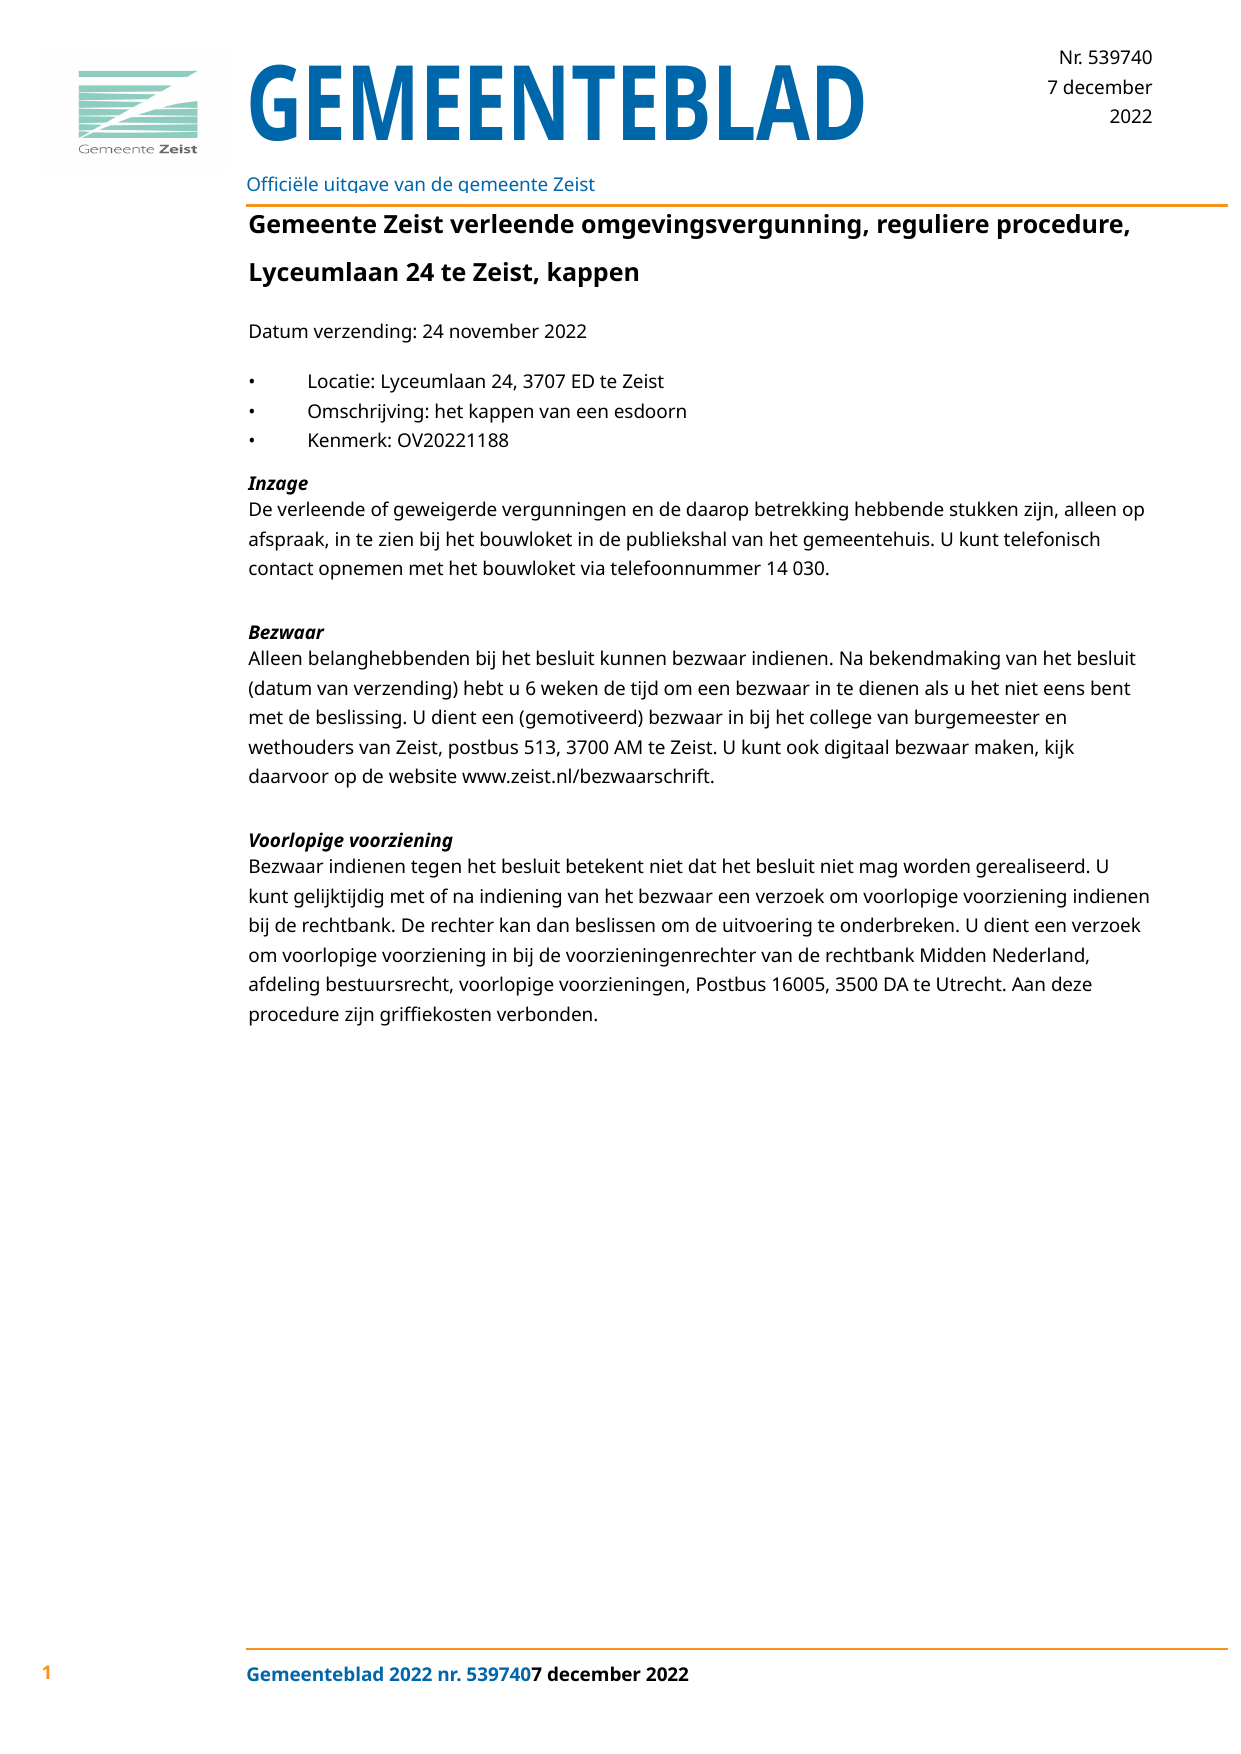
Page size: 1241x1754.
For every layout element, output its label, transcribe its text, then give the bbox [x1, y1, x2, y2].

text Bezwaar [248, 619, 1152, 645]
text Alleen belanghebbenden bij het besluit kunnen bezwaar indienen. Na bekendmaking van het besluit (datum van verzending) hebt u 6 weken de tijd om een bezwaar in te dienen als u het niet eens bent met de beslissing. U dient een (gemotiveerd) bezwaar in bij het college van burgemeester en wethouders van Zeist, postbus 513, 3700 AM te Zeist. U kunt ook digitaal bezwaar maken, kijk daarvoor op de website www.zeist.nl/bezwaarschrift. [248, 645, 1152, 789]
list Kenmerk: OV20221188 [248, 427, 1152, 453]
text Voorlopige voorziening [248, 827, 1152, 853]
text De verleende of geweigerde vergunningen en de daarop betrekking hebbende stukken zijn, alleen op afspraak, in te zien bij het bouwloket in de publiekshal van het gemeentehuis. U kunt telefonisch contact opnemen met het bouwloket via telefoonnummer 14 030. [248, 496, 1152, 581]
text Bezwaar indienen tegen het besluit betekent niet dat het besluit niet mag worden gerealiseerd. U kunt gelijktijdig met of na indiening van het bezwaar een verzoek om voorlopige voorziening indienen bij de rechtbank. De rechter kan dan beslissen om de uitvoering te onderbreken. U dient een verzoek om voorlopige voorziening in bij de voorzieningenrechter van de rechtbank Midden Nederland, afdeling bestuursrecht, voorlopige voorzieningen, Postbus 16005, 3500 DA te Utrecht. Aan deze procedure zijn griffiekosten verbonden. [248, 853, 1152, 1027]
text Inzage [248, 471, 1152, 496]
list Omschrijving: het kappen van een esdoorn [248, 398, 1152, 424]
text Datum verzending: 24 november 2022 [248, 318, 1152, 344]
picture [41, 47, 231, 172]
list Locatie: Lyceumlaan 24, 3707 ED te Zeist [248, 368, 1152, 394]
text Gemeente Zeist verleende omgevingsvergunning, reguliere procedure, Lyceumlaan 24 te Zeist, kappen [248, 207, 1152, 288]
